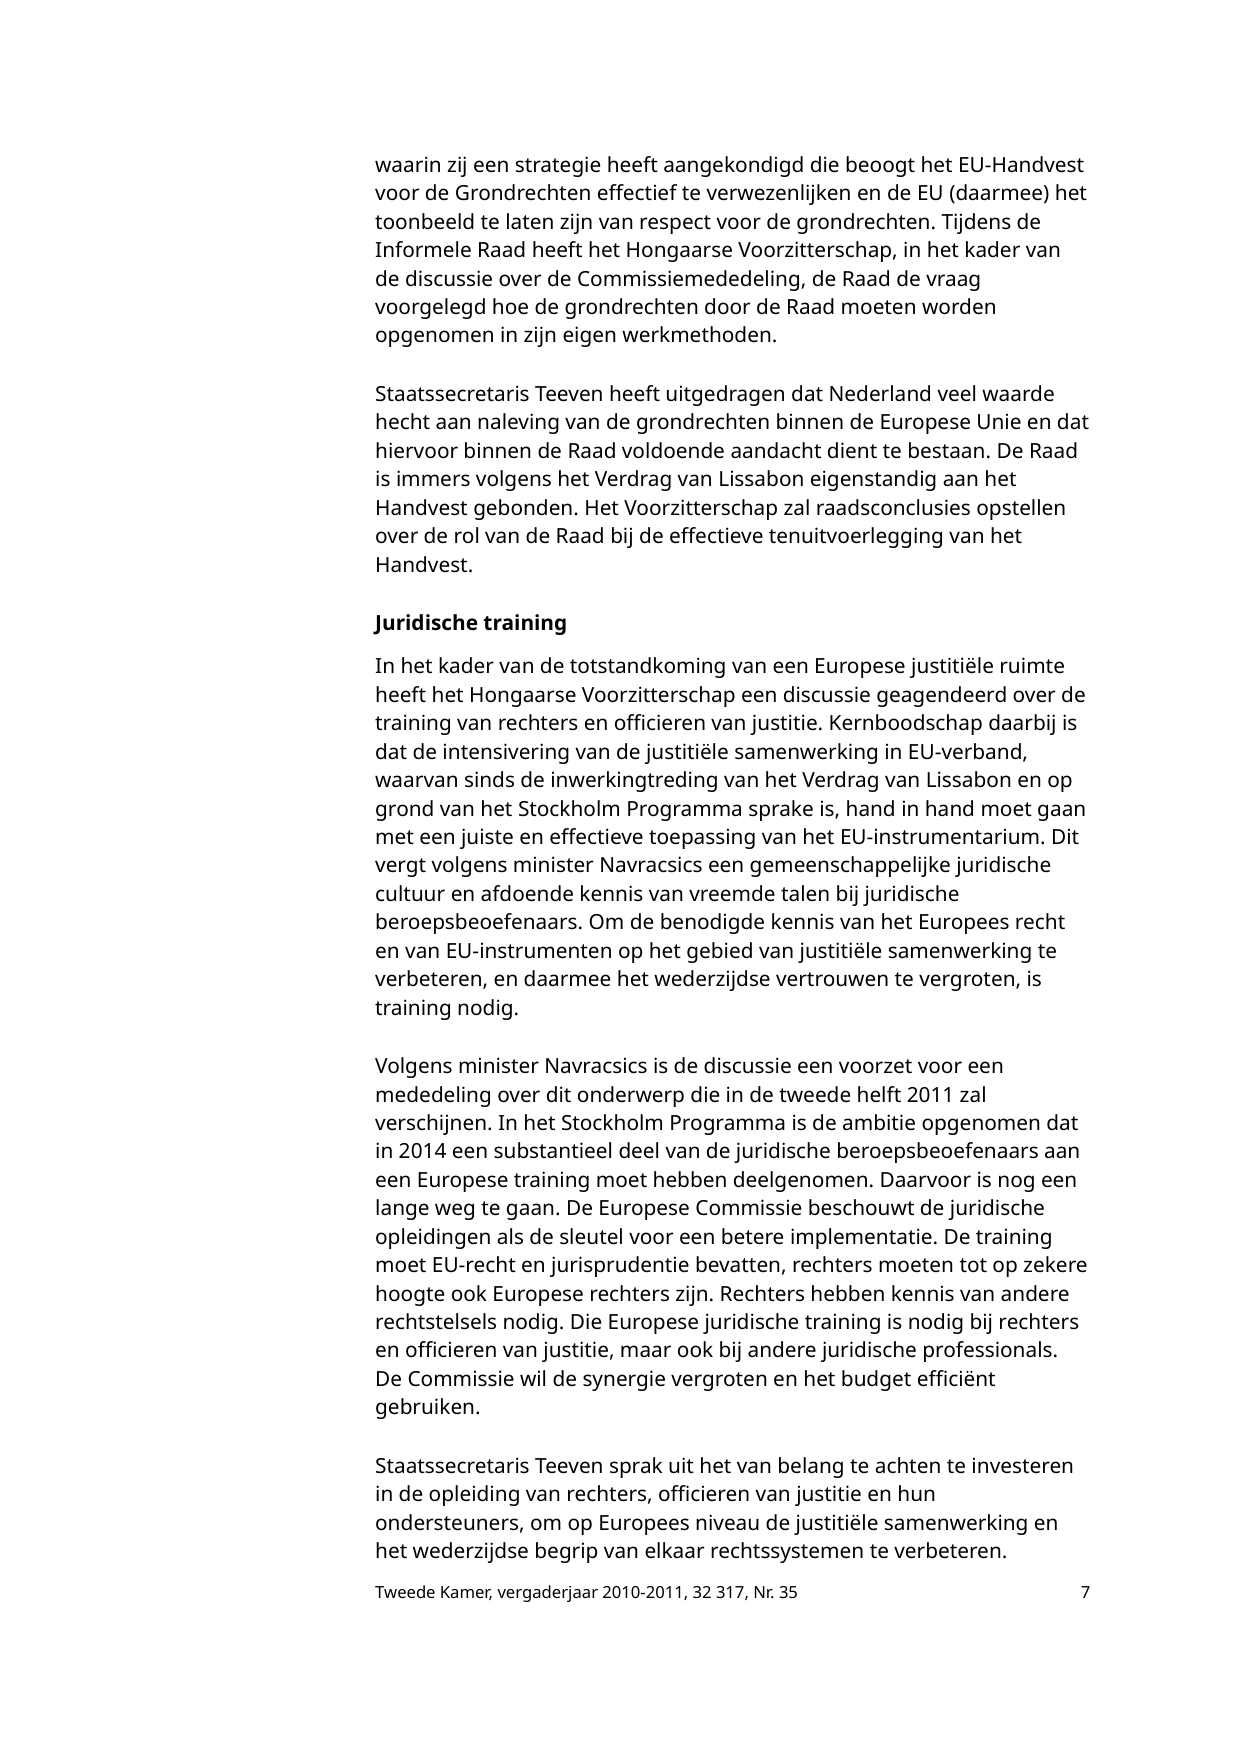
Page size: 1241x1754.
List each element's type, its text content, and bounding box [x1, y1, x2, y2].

text Staatssecretaris Teeven heeft uitgedragen dat Nederland veel waarde hecht aan naleving van de grondrechten binnen de Europese Unie en dat hiervoor binnen de Raad voldoende aandacht dient te bestaan. De Raad is immers volgens het Verdrag van Lissabon eigenstandig aan het Handvest gebonden. Het Voorzitterschap zal raadsconclusies opstellen over de rol van de Raad bij de effectieve tenuitvoerlegging van het Handvest. [375, 379, 1090, 578]
text Volgens minister Navracsics is de discussie een voorzet voor een mededeling over dit onderwerp die in de tweede helft 2011 zal verschijnen. In het Stockholm Programma is de ambitie opgenomen dat in 2014 een substantieel deel van de juridische beroepsbeoefenaars aan een Europese training moet hebben deelgenomen. Daarvoor is nog een lange weg te gaan. De Europese Commissie beschouwt de juridische opleidingen als de sleutel voor een betere implementatie. De training moet EU-recht en jurisprudentie bevatten, rechters moeten tot op zekere hoogte ook Europese rechters zijn. Rechters hebben kennis van andere rechtstelsels nodig. Die Europese juridische training is nodig bij rechters en officieren van justitie, maar ook bij andere juridische professionals. De Commissie wil de synergie vergroten en het budget efficiënt gebruiken. [375, 1051, 1090, 1421]
text waarin zij een strategie heeft aangekondigd die beoogt het EU-Handvest voor de Grondrechten effectief te verwezenlijken en de EU (daarmee) het toonbeeld te laten zijn van respect voor de grondrechten. Tijdens de Informele Raad heeft het Hongaarse Voorzitterschap, in het kader van de discussie over de Commissiemededeling, de Raad de vraag voorgelegd hoe de grondrechten door de Raad moeten worden opgenomen in zijn eigen werkmethoden. [375, 150, 1090, 349]
text In het kader van de totstandkoming van een Europese justitiële ruimte heeft het Hongaarse Voorzitterschap een discussie geagendeerd over de training van rechters en officieren van justitie. Kernboodschap daarbij is dat de intensivering van de justitiële samenwerking in EU-verband, waarvan sinds de inwerkingtreding van het Verdrag van Lissabon en op grond van het Stockholm Programma sprake is, hand in hand moet gaan met een juiste en effectieve toepassing van het EU-instrumentarium. Dit vergt volgens minister Navracsics een gemeenschappelijke juridische cultuur en afdoende kennis van vreemde talen bij juridische beroepsbeoefenaars. Om de benodigde kennis van het Europees recht en van EU-instrumenten op het gebied van justitiële samenwerking te verbeteren, en daarmee het wederzijdse vertrouwen te vergroten, is training nodig. [375, 652, 1090, 1021]
text Juridische training [375, 608, 1090, 637]
text Staatssecretaris Teeven sprak uit het van belang te achten te investeren in de opleiding van rechters, officieren van justitie en hun ondersteuners, om op Europees niveau de justitiële samenwerking en het wederzijdse begrip van elkaar rechtssystemen te verbeteren. [375, 1451, 1090, 1565]
